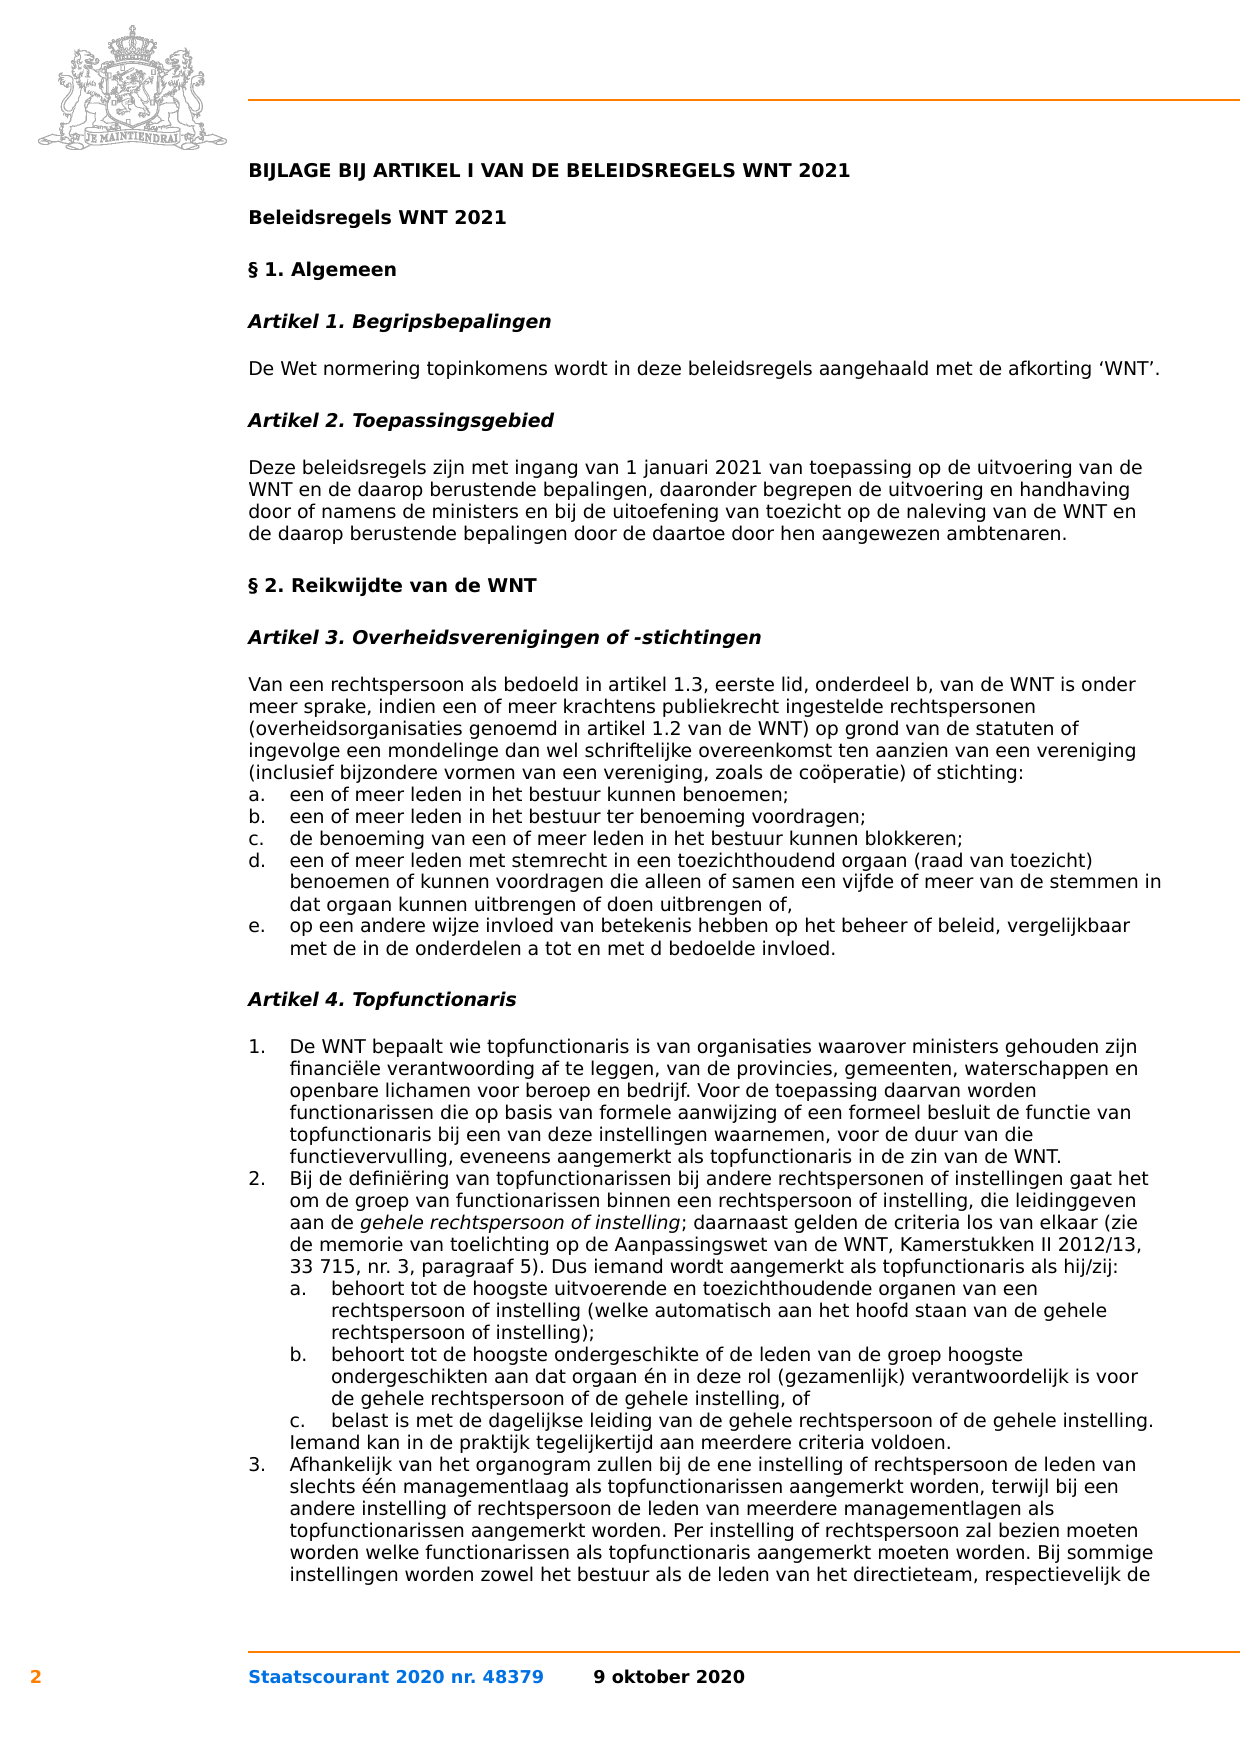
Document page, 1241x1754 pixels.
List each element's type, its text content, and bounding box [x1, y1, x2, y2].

text d. een of meer leden met stemrecht in een toezichthoudend orgaan (raad van toezicht) benoemen of kunnen voordragen die alleen of samen een vijfde of meer van de stemmen in dat orgaan kunnen uitbrengen of doen uitbrengen of, [248, 849, 1163, 915]
picture [38, 25, 227, 150]
text a. behoort tot de hoogste uitvoerende en toezichthoudende organen van een rechtspersoon of instelling (welke automatisch aan het hoofd staan van de gehele rechtspersoon of instelling); [289, 1278, 1163, 1344]
subtitle § 2. Reikwijdte van de WNT [248, 575, 1163, 597]
text Van een rechtspersoon als bedoeld in artikel 1.3, eerste lid, onderdeel b, van de WNT is onder meer sprake, indien een of meer krachtens publiekrecht ingestelde rechtspersonen (overheidsorganisaties genoemd in artikel 1.2 van de WNT) op grond van de statuten of ingevolge een mondelinge dan wel schriftelijke overeenkomst ten aanzien van een vereniging (inclusief bijzondere vormen van een vereniging, zoals de coöperatie) of stichting: [248, 674, 1163, 783]
text 1. De WNT bepaalt wie topfunctionaris is van organisaties waarover ministers gehouden zijn financiële verantwoording af te leggen, van de provincies, gemeenten, waterschappen en openbare lichamen voor beroep en bedrijf. Voor de toepassing daarvan worden functionarissen die op basis van formele aanwijzing of een formeel besluit de functie van topfunctionaris bij een van deze instellingen waarnemen, voor de duur van die functievervulling, eveneens aangemerkt als topfunctionaris in de zin van de WNT. [248, 1036, 1163, 1168]
subtitle Artikel 1. Begripsbepalingen [248, 311, 1163, 333]
subtitle Artikel 2. Toepassingsgebied [248, 410, 1163, 432]
subtitle Artikel 4. Topfunctionaris [248, 989, 1163, 1011]
subtitle Artikel 3. Overheidsverenigingen of -stichtingen [248, 627, 1163, 649]
text Deze beleidsregels zijn met ingang van 1 januari 2021 van toepassing op de uitvoering van de WNT en de daarop berustende bepalingen, daaronder begrepen de uitvoering en handhaving door of namens de ministers en bij de uitoefening van toezicht op de naleving van de WNT en de daarop berustende bepalingen door de daartoe door hen aangewezen ambtenaren. [248, 457, 1163, 545]
text c. de benoeming van een of meer leden in het bestuur kunnen blokkeren; [248, 827, 1163, 849]
text 2. Bij de definiëring van topfunctionarissen bij andere rechtspersonen of instellingen gaat het om de groep van functionarissen binnen een rechtspersoon of instelling, die leidinggeven aan de gehele rechtspersoon of instelling; daarnaast gelden de criteria los van elkaar (zie de memorie van toelichting op de Aanpassingswet van de WNT, Kamerstukken II 2012/13, 33 715, nr. 3, paragraaf 5). Dus iemand wordt aangemerkt als topfunctionaris als hij/zij: [248, 1168, 1163, 1278]
subtitle BIJLAGE BIJ ARTIKEL I VAN DE BELEIDSREGELS WNT 2021 [248, 160, 1163, 182]
text 3. Afhankelijk van het organogram zullen bij de ene instelling of rechtspersoon de leden van slechts één managementlaag als topfunctionarissen aangemerkt worden, terwijl bij een andere instelling of rechtspersoon de leden van meerdere managementlagen als topfunctionarissen aangemerkt worden. Per instelling of rechtspersoon zal bezien moeten worden welke functionarissen als topfunctionaris aangemerkt moeten worden. Bij sommige instellingen worden zowel het bestuur als de leden van het directieteam, respectievelijk de [248, 1454, 1163, 1586]
text b. een of meer leden in het bestuur ter benoeming voordragen; [248, 806, 1163, 827]
text De Wet normering topinkomens wordt in deze beleidsregels aangehaald met de afkorting ‘WNT’. [248, 358, 1163, 380]
text a. een of meer leden in het bestuur kunnen benoemen; [248, 783, 1163, 806]
text c. belast is met de dagelijkse leiding van de gehele rechtspersoon of de gehele instelling. [289, 1410, 1163, 1432]
text e. op een andere wijze invloed van betekenis hebben op het beheer of beleid, vergelijkbaar met de in de onderdelen a tot en met d bedoelde invloed. [248, 915, 1163, 959]
text Iemand kan in de praktijk tegelijkertijd aan meerdere criteria voldoen. [289, 1432, 1163, 1454]
text b. behoort tot de hoogste ondergeschikte of de leden van de groep hoogste ondergeschikten aan dat orgaan én in deze rol (gezamenlijk) verantwoordelijk is voor de gehele rechtspersoon of de gehele instelling, of [289, 1344, 1163, 1410]
text Beleidsregels WNT 2021 [248, 207, 1163, 229]
subtitle § 1. Algemeen [248, 259, 1163, 281]
